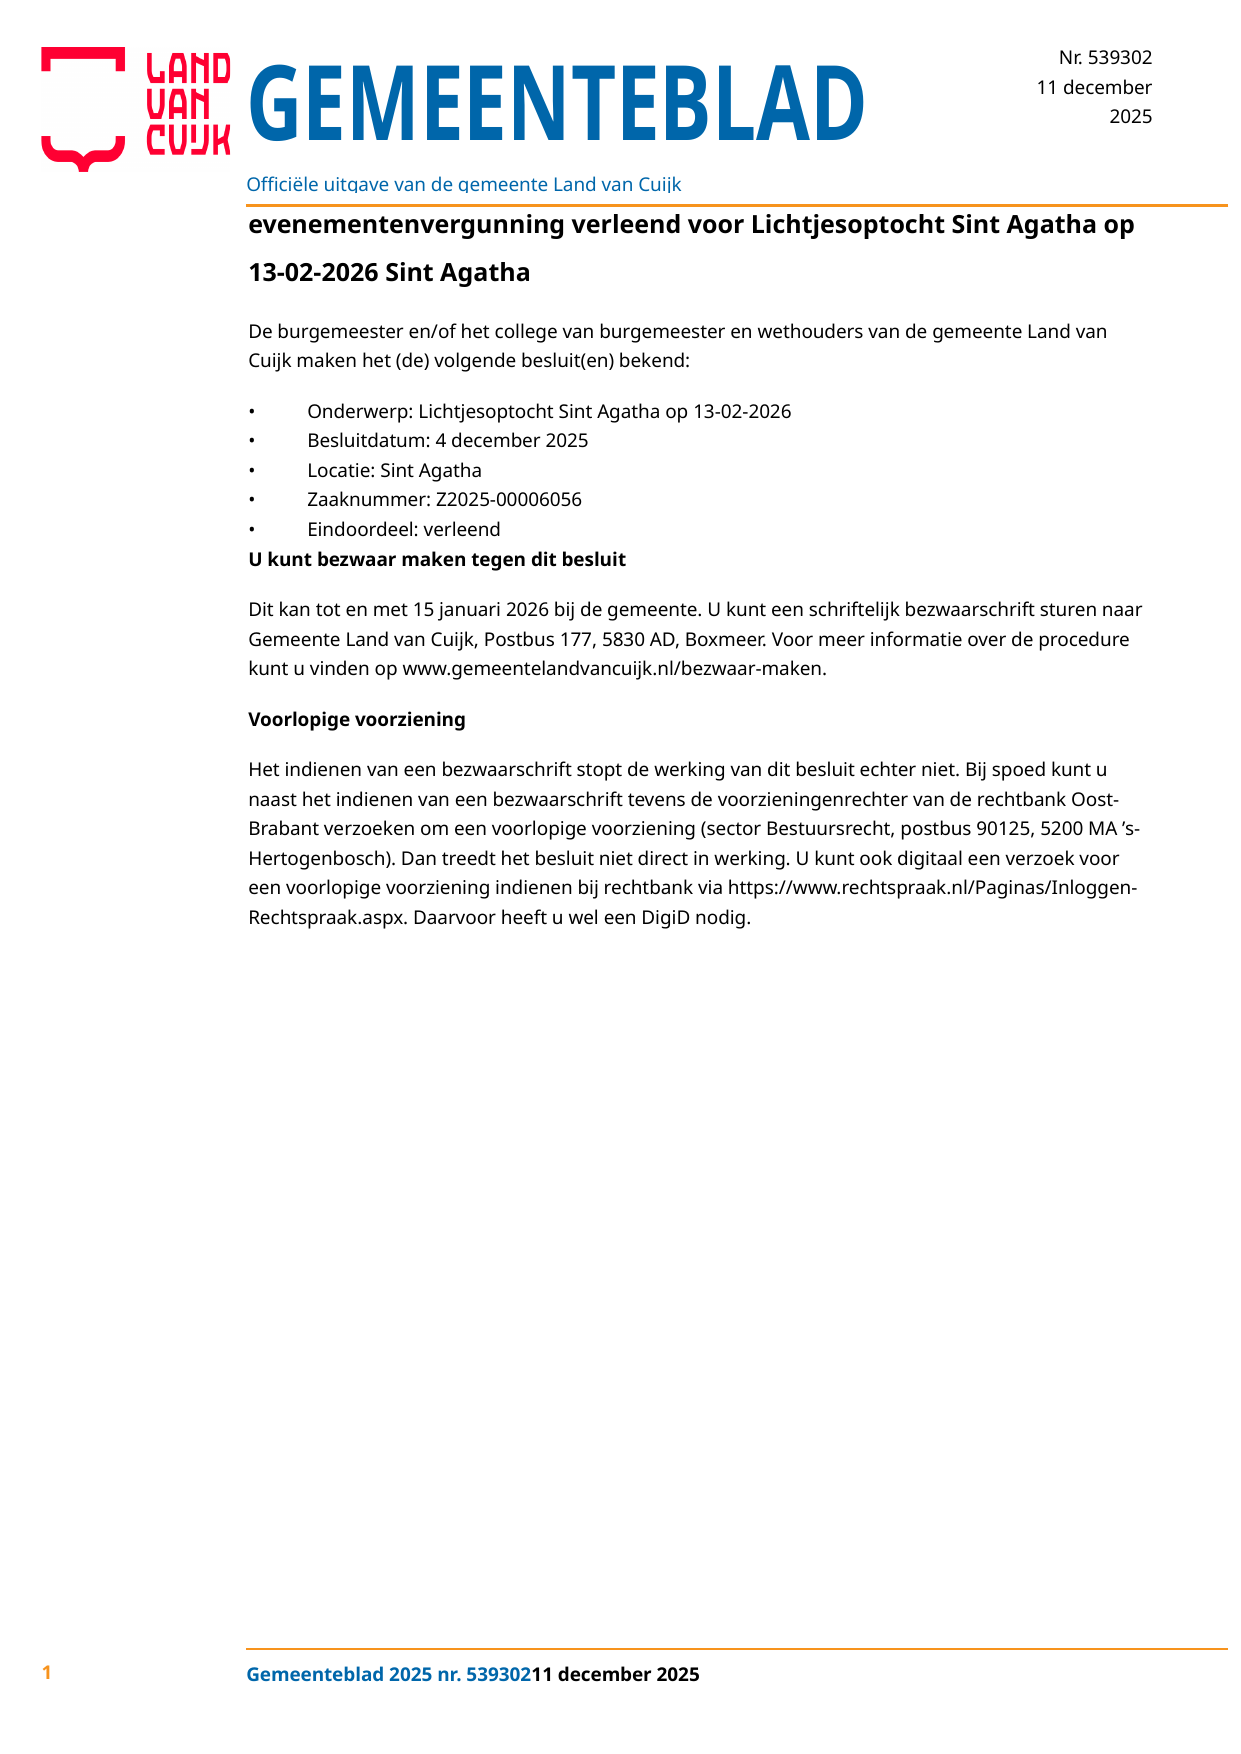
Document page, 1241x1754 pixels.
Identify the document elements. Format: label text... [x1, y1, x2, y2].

list Locatie: Sint Agatha [248, 457, 1152, 483]
picture [41, 47, 231, 172]
text evenementenvergunning verleend voor Lichtjesoptocht Sint Agatha op 13-02-2026 Sint Agatha [248, 207, 1152, 288]
list Besluitdatum: 4 december 2025 [248, 427, 1152, 453]
text Voorlopige voorziening [248, 706, 1152, 732]
list Zaaknummer: Z2025-00006056 [248, 487, 1152, 512]
list Onderwerp: Lichtjesoptocht Sint Agatha op 13-02-2026 [248, 398, 1152, 424]
text Dit kan tot en met 15 januari 2026 bij de gemeente. U kunt een schriftelijk bezwaarschrift sturen naar Gemeente Land van Cuijk, Postbus 177, 5830 AD, Boxmeer. Voor meer informatie over de procedure kunt u vinden op www.gemeentelandvancuijk.nl/bezwaar-maken. [248, 596, 1152, 681]
text U kunt bezwaar maken tegen dit besluit [248, 546, 1152, 572]
list Eindoordeel: verleend [248, 516, 1152, 542]
text De burgemeester en/of het college van burgemeester en wethouders van de gemeente Land van Cuijk maken het (de) volgende besluit(en) bekend: [248, 318, 1152, 373]
text Het indienen van een bezwaarschrift stopt de werking van dit besluit echter niet. Bij spoed kunt u naast het indienen van een bezwaarschrift tevens de voorzieningenrechter van de rechtbank Oost-Brabant verzoeken om een voorlopige voorziening (sector Bestuursrecht, postbus 90125, 5200 MA ’s-Hertogenbosch). Dan treedt het besluit niet direct in werking. U kunt ook digitaal een verzoek voor een voorlopige voorziening indienen bij rechtbank via https://www.rechtspraak.nl/Paginas/Inloggen-Rechtspraak.aspx. Daarvoor heeft u wel een DigiD nodig. [248, 756, 1152, 930]
